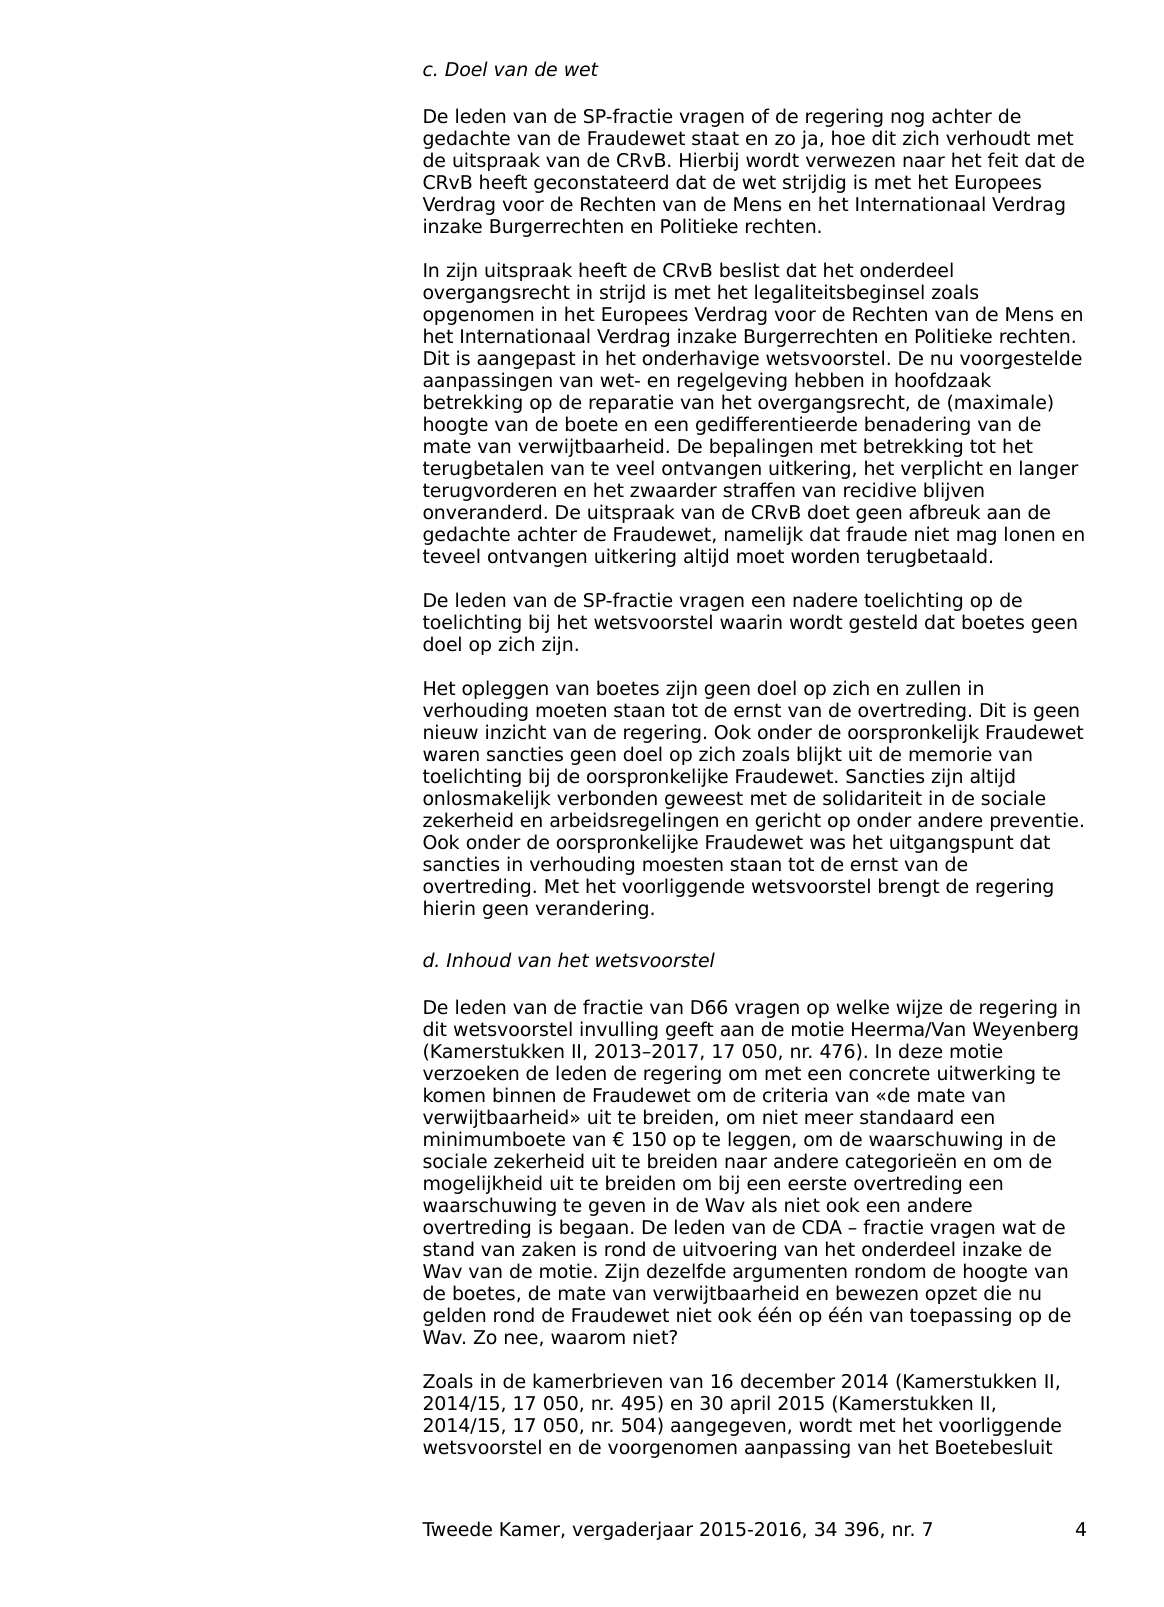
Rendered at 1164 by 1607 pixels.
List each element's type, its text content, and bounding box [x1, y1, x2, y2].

text De leden van de fractie van D66 vragen op welke wijze de regering in dit wetsvoorstel invulling geeft aan de motie Heerma/Van Weyenberg (Kamerstukken II, 2013–2017, 17 050, nr. 476). In deze motie verzoeken de leden de regering om met een concrete uitwerking te komen binnen de Fraudewet om de criteria van «de mate van verwijtbaarheid» uit te breiden, om niet meer standaard een minimumboete van € 150 op te leggen, om de waarschuwing in de sociale zekerheid uit te breiden naar andere categorieën en om de mogelijkheid uit te breiden om bij een eerste overtreding een waarschuwing te geven in de Wav als niet ook een andere overtreding is begaan. De leden van de CDA – fractie vragen wat de stand van zaken is rond de uitvoering van het onderdeel inzake de Wav van de motie. Zijn dezelfde argumenten rondom de hoogte van de boetes, de mate van verwijtbaarheid en bewezen opzet die nu gelden rond de Fraudewet niet ook één op één van toepassing op de Wav. Zo nee, waarom niet? [422, 997, 1087, 1348]
text Zoals in de kamerbrieven van 16 december 2014 (Kamerstukken II, 2014/15, 17 050, nr. 495) en 30 april 2015 (Kamerstukken II, 2014/15, 17 050, nr. 504) aangegeven, wordt met het voorliggende wetsvoorstel en de voorgenomen aanpassing van het Boetebesluit [422, 1371, 1087, 1459]
text Het opleggen van boetes zijn geen doel op zich en zullen in verhouding moeten staan tot de ernst van de overtreding. Dit is geen nieuw inzicht van de regering. Ook onder de oorspronkelijk Fraudewet waren sancties geen doel op zich zoals blijkt uit de memorie van toelichting bij de oorspronkelijke Fraudewet. Sancties zijn altijd onlosmakelijk verbonden geweest met de solidariteit in de sociale zekerheid en arbeidsregelingen en gericht op onder andere preventie. Ook onder de oorspronkelijke Fraudewet was het uitgangspunt dat sancties in verhouding moesten staan tot de ernst van de overtreding. Met het voorliggende wetsvoorstel brengt de regering hierin geen verandering. [422, 678, 1087, 920]
subtitle d. Inhoud van het wetsvoorstel [422, 950, 1087, 972]
text De leden van de SP-fractie vragen of de regering nog achter de gedachte van de Fraudewet staat en zo ja, hoe dit zich verhoudt met de uitspraak van de CRvB. Hierbij wordt verwezen naar het feit dat de CRvB heeft geconstateerd dat de wet strijdig is met het Europees Verdrag voor de Rechten van de Mens en het Internationaal Verdrag inzake Burgerrechten en Politieke rechten. [422, 106, 1087, 238]
text De leden van de SP-fractie vragen een nadere toelichting op de toelichting bij het wetsvoorstel waarin wordt gesteld dat boetes geen doel op zich zijn. [422, 590, 1087, 656]
text In zijn uitspraak heeft de CRvB beslist dat het onderdeel overgangsrecht in strijd is met het legaliteitsbeginsel zoals opgenomen in het Europees Verdrag voor de Rechten van de Mens en het Internationaal Verdrag inzake Burgerrechten en Politieke rechten. Dit is aangepast in het onderhavige wetsvoorstel. De nu voorgestelde aanpassingen van wet- en regelgeving hebben in hoofdzaak betrekking op de reparatie van het overgangsrecht, de (maximale) hoogte van de boete en een gedifferentieerde benadering van de mate van verwijtbaarheid. De bepalingen met betrekking tot het terugbetalen van te veel ontvangen uitkering, het verplicht en langer terugvorderen en het zwaarder straffen van recidive blijven onveranderd. De uitspraak van de CRvB doet geen afbreuk aan de gedachte achter de Fraudewet, namelijk dat fraude niet mag lonen en teveel ontvangen uitkering altijd moet worden terugbetaald. [422, 260, 1087, 568]
subtitle c. Doel van de wet [422, 59, 1087, 81]
